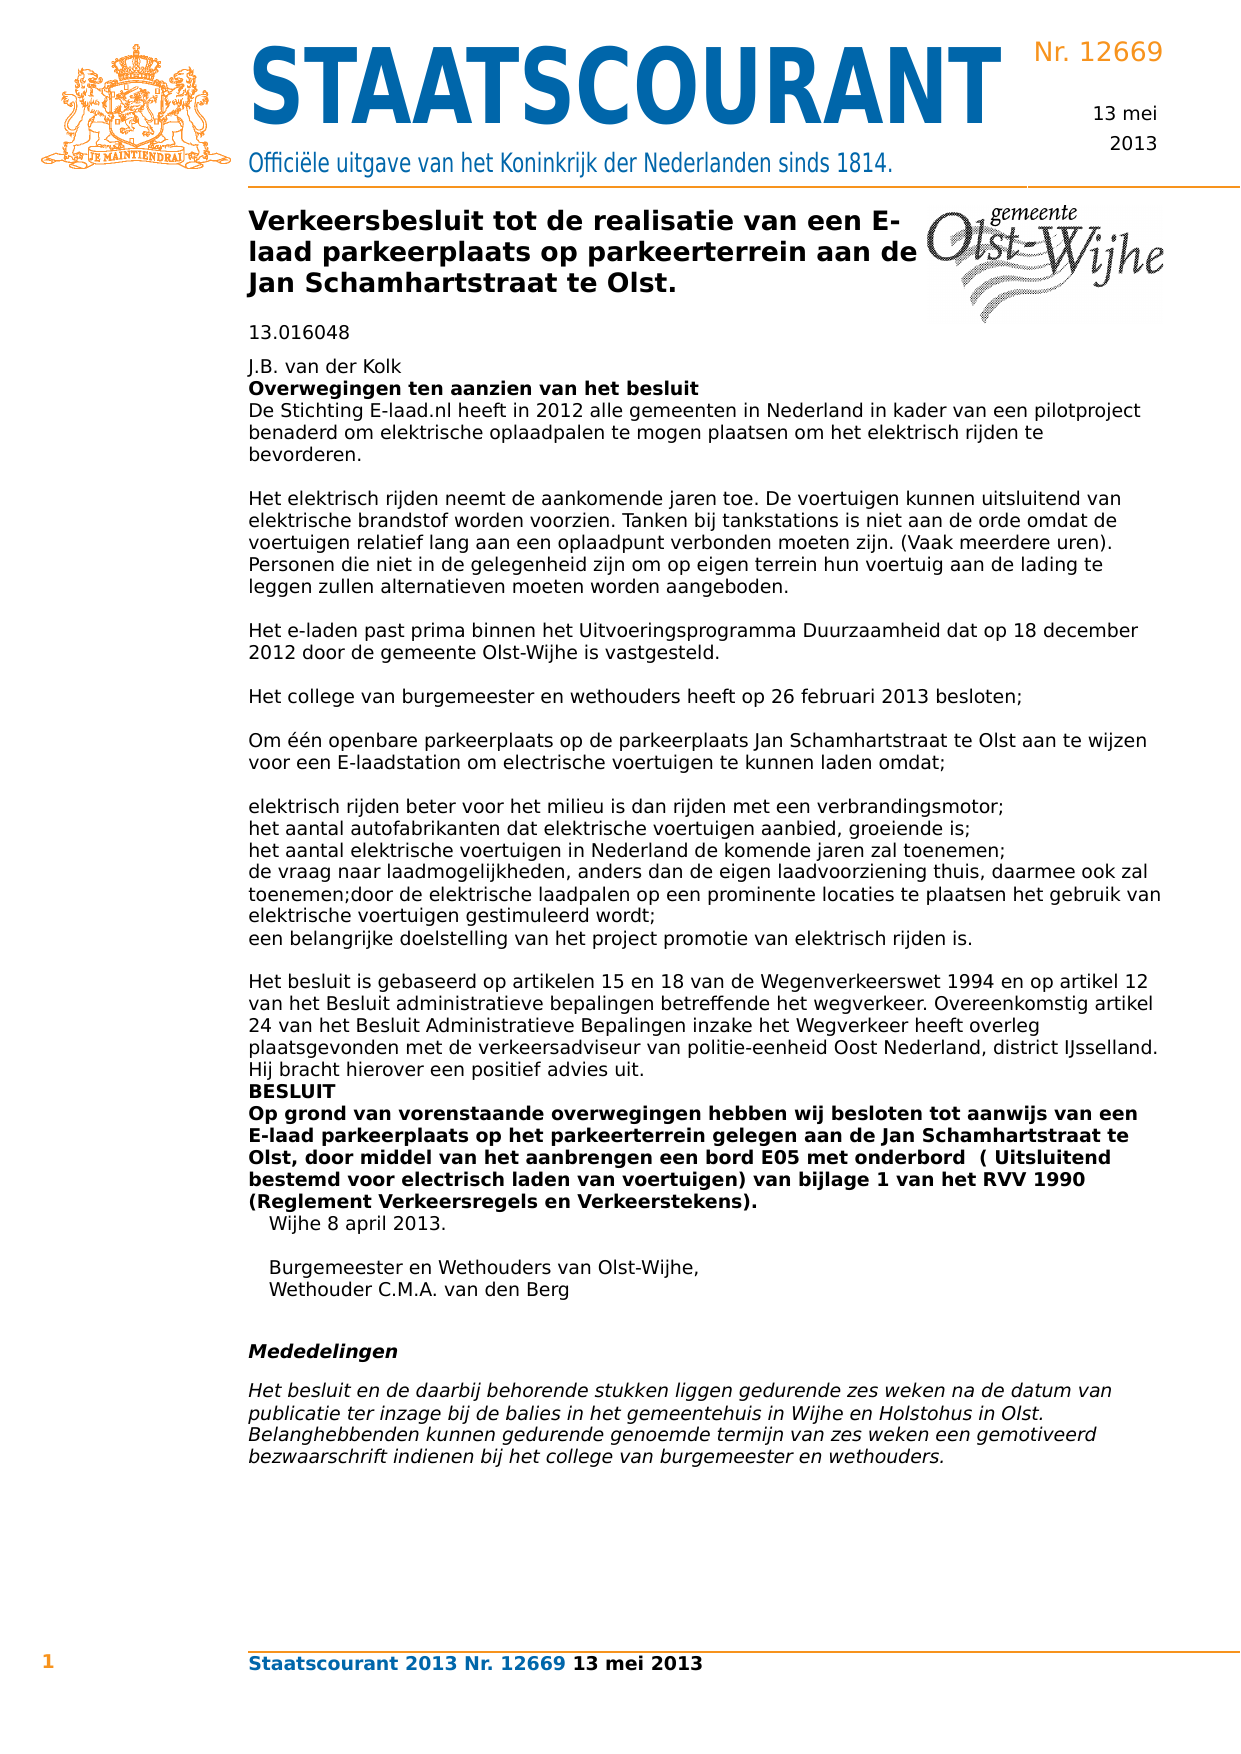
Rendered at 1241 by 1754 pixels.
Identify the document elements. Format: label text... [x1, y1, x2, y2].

text het aantal elektrische voertuigen in Nederland de komende jaren zal toenemen; [248, 839, 1163, 861]
subtitle Verkeersbesluit tot de realisatie van een E-laad parkeerplaats op parkeerterrein aan de Jan Schamhartstraat te Olst. [248, 206, 927, 299]
text Wethouder C.M.A. van den Berg [248, 1279, 1163, 1301]
text Op grond van vorenstaande overwegingen hebben wij besloten tot aanwijs van een E-laad parkeerplaats op het parkeerterrein gelegen aan de Jan Schamhartstraat te Olst, door middel van het aanbrengen een bord E05 met onderbord ( Uitsluitend bestemd voor electrisch laden van voertuigen) van bijlage 1 van het RVV 1990 (Reglement Verkeersregels en Verkeerstekens). [248, 1103, 1163, 1213]
text Wijhe 8 april 2013. [248, 1213, 1163, 1235]
text het aantal autofabrikanten dat elektrische voertuigen aanbied, groeiende is; [248, 817, 1163, 839]
text Om één openbare parkeerplaats op de parkeerplaats Jan Schamhartstraat te Olst aan te wijzen voor een E-laadstation om electrische voertuigen te kunnen laden omdat; [248, 729, 1163, 773]
text J.B. van der Kolk [248, 356, 1163, 378]
text Burgemeester en Wethouders van Olst-Wijhe, [248, 1257, 1163, 1279]
picture [927, 205, 1164, 324]
text elektrisch rijden beter voor het milieu is dan rijden met een verbrandingsmotor; [248, 796, 1163, 817]
picture [41, 44, 231, 169]
text Het elektrisch rijden neemt de aankomende jaren toe. De voertuigen kunnen uitsluitend van elektrische brandstof worden voorzien. Tanken bij tankstations is niet aan de orde omdat de voertuigen relatief lang aan een oplaadpunt verbonden moeten zijn. (Vaak meerdere uren). Personen die niet in de gelegenheid zijn om op eigen terrein hun voertuig aan de lading te leggen zullen alternatieven moeten worden aangeboden. [248, 488, 1163, 598]
text De Stichting E-laad.nl heeft in 2012 alle gemeenten in Nederland in kader van een pilotproject benaderd om elektrische oplaadpalen te mogen plaatsen om het elektrisch rijden te bevorderen. [248, 400, 1163, 466]
text de vraag naar laadmogelijkheden, anders dan de eigen laadvoorziening thuis, daarmee ook zal toenemen;door de elektrische laadpalen op een prominente locaties te plaatsen het gebruik van elektrische voertuigen gestimuleerd wordt; [248, 861, 1163, 927]
text Het college van burgemeester en wethouders heeft op 26 februari 2013 besloten; [248, 686, 1163, 708]
text Het besluit is gebaseerd op artikelen 15 en 18 van de Wegenverkeerswet 1994 en op artikel 12 van het Besluit administratieve bepalingen betreffende het wegverkeer. Overeenkomstig artikel 24 van het Besluit Administratieve Bepalingen inzake het Wegverkeer heeft overleg plaatsgevonden met de verkeersadviseur van politie-eenheid Oost Nederland, district IJsselland. Hij bracht hierover een positief advies uit. [248, 971, 1163, 1081]
text Het e-laden past prima binnen het Uitvoeringsprogramma Duurzaamheid dat op 18 december 2012 door de gemeente Olst-Wijhe is vastgesteld. [248, 620, 1163, 664]
subtitle Mededelingen [248, 1341, 1163, 1363]
text 13.016048 [248, 322, 1163, 344]
subtitle Overwegingen ten aanzien van het besluit [248, 378, 1163, 400]
subtitle Het besluit en de daarbij behorende stukken liggen gedurende zes weken na de datum van publicatie ter inzage bij de balies in het gemeentehuis in Wijhe en Holstohus in Olst. Belanghebbenden kunnen gedurende genoemde termijn van zes weken een gemotiveerd bezwaarschrift indienen bij het college van burgemeester en wethouders. [248, 1380, 1163, 1468]
text BESLUIT [248, 1081, 1163, 1103]
text een belangrijke doelstelling van het project promotie van elektrisch rijden is. [248, 927, 1163, 949]
